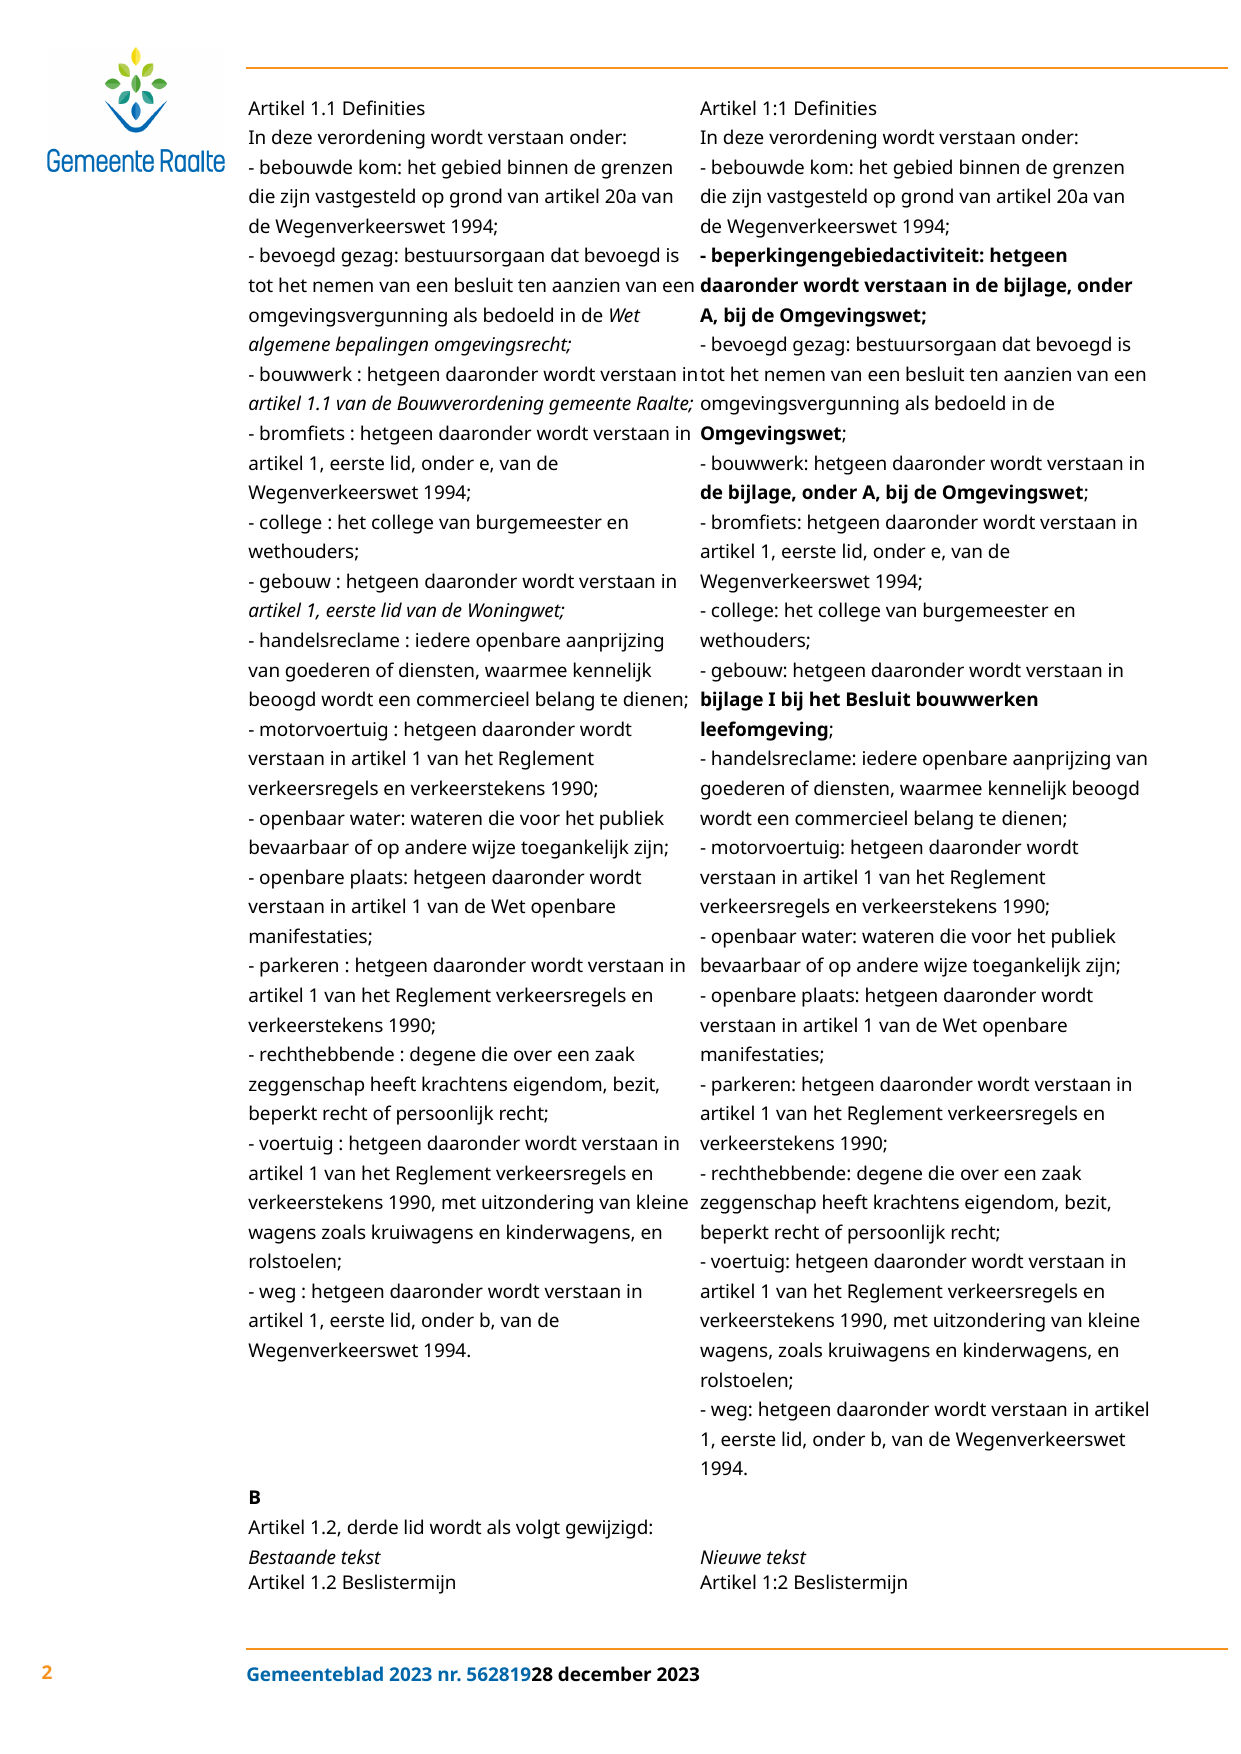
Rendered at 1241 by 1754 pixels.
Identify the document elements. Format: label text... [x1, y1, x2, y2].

table_header Bestaande tekst [248, 1544, 700, 1569]
table_cell Artikel 1.2 Beslistermijn [248, 1570, 700, 1595]
table_cell Artikel 1:2 Beslistermijn [700, 1570, 1152, 1595]
picture [41, 47, 231, 172]
text Artikel 1.2, derde lid wordt als volgt gewijzigd: [248, 1514, 1152, 1540]
table_cell Artikel 1:1 Definities In deze verordening wordt verstaan onder: - bebouwde kom: het gebied binnen de grenzen die zijn vastgesteld op grond van artikel 20a van de Wegenverkeerswet 1994; - beperkingengebiedactiviteit: hetgeen daaronder wordt verstaan in de bijlage, onder A, bij de Omgevingswet; - bevoegd gezag: bestuursorgaan dat bevoegd is tot het nemen van een besluit ten aanzien van een omgevingsvergunning als bedoeld in de Omgevingswet; - bouwwerk: hetgeen daaronder wordt verstaan in de bijlage, onder A, bij de Omgevingswet; - bromfiets: hetgeen daaronder wordt verstaan in artikel 1, eerste lid, onder e, van de Wegenverkeerswet 1994; - college: het college van burgemeester en wethouders; - gebouw: hetgeen daaronder wordt verstaan in bijlage I bij het Besluit bouwwerken leefomgeving; - handelsreclame: iedere openbare aanprijzing van goederen of diensten, waarmee kennelijk beoogd wordt een commercieel belang te dienen; - motorvoertuig: hetgeen daaronder wordt verstaan in artikel 1 van het Reglement verkeersregels en verkeerstekens 1990; - openbaar water: wateren die voor het publiek bevaarbaar of op andere wijze toegankelijk zijn; - openbare plaats: hetgeen daaronder wordt verstaan in artikel 1 van de Wet openbare manifestaties; - parkeren: hetgeen daaronder wordt verstaan in artikel 1 van het Reglement verkeersregels en verkeerstekens 1990; - rechthebbende: degene die over een zaak zeggenschap heeft krachtens eigendom, bezit, beperkt recht of persoonlijk recht; - voertuig: hetgeen daaronder wordt verstaan in artikel 1 van het Reglement verkeersregels en verkeerstekens 1990, met uitzondering van kleine wagens, zoals kruiwagens en kinderwagens, en rolstoelen; - weg: hetgeen daaronder wordt verstaan in artikel 1, eerste lid, onder b, van de Wegenverkeerswet 1994. [700, 95, 1152, 1481]
text B [248, 1484, 1152, 1510]
table_cell Artikel 1.1 Definities In deze verordening wordt verstaan onder: - bebouwde kom: het gebied binnen de grenzen die zijn vastgesteld op grond van artikel 20a van de Wegenverkeerswet 1994; - bevoegd gezag: bestuursorgaan dat bevoegd is tot het nemen van een besluit ten aanzien van een omgevingsvergunning als bedoeld in de Wet algemene bepalingen omgevingsrecht; - bouwwerk : hetgeen daaronder wordt verstaan in artikel 1.1 van de Bouwverordening gemeente Raalte; - bromfiets : hetgeen daaronder wordt verstaan in artikel 1, eerste lid, onder e, van de Wegenverkeerswet 1994; - college : het college van burgemeester en wethouders; - gebouw : hetgeen daaronder wordt verstaan in artikel 1, eerste lid van de Woningwet; - handelsreclame : iedere openbare aanprijzing van goederen of diensten, waarmee kennelijk beoogd wordt een commercieel belang te dienen; - motorvoertuig : hetgeen daaronder wordt verstaan in artikel 1 van het Reglement verkeersregels en verkeerstekens 1990; - openbaar water: wateren die voor het publiek bevaarbaar of op andere wijze toegankelijk zijn; - openbare plaats: hetgeen daaronder wordt verstaan in artikel 1 van de Wet openbare manifestaties; - parkeren : hetgeen daaronder wordt verstaan in artikel 1 van het Reglement verkeersregels en verkeerstekens 1990; - rechthebbende : degene die over een zaak zeggenschap heeft krachtens eigendom, bezit, beperkt recht of persoonlijk recht; - voertuig : hetgeen daaronder wordt verstaan in artikel 1 van het Reglement verkeersregels en verkeerstekens 1990, met uitzondering van kleine wagens zoals kruiwagens en kinderwagens, en rolstoelen; - weg : hetgeen daaronder wordt verstaan in artikel 1, eerste lid, onder b, van de Wegenverkeerswet 1994. [248, 95, 700, 1481]
table_header Nieuwe tekst [700, 1544, 1152, 1569]
